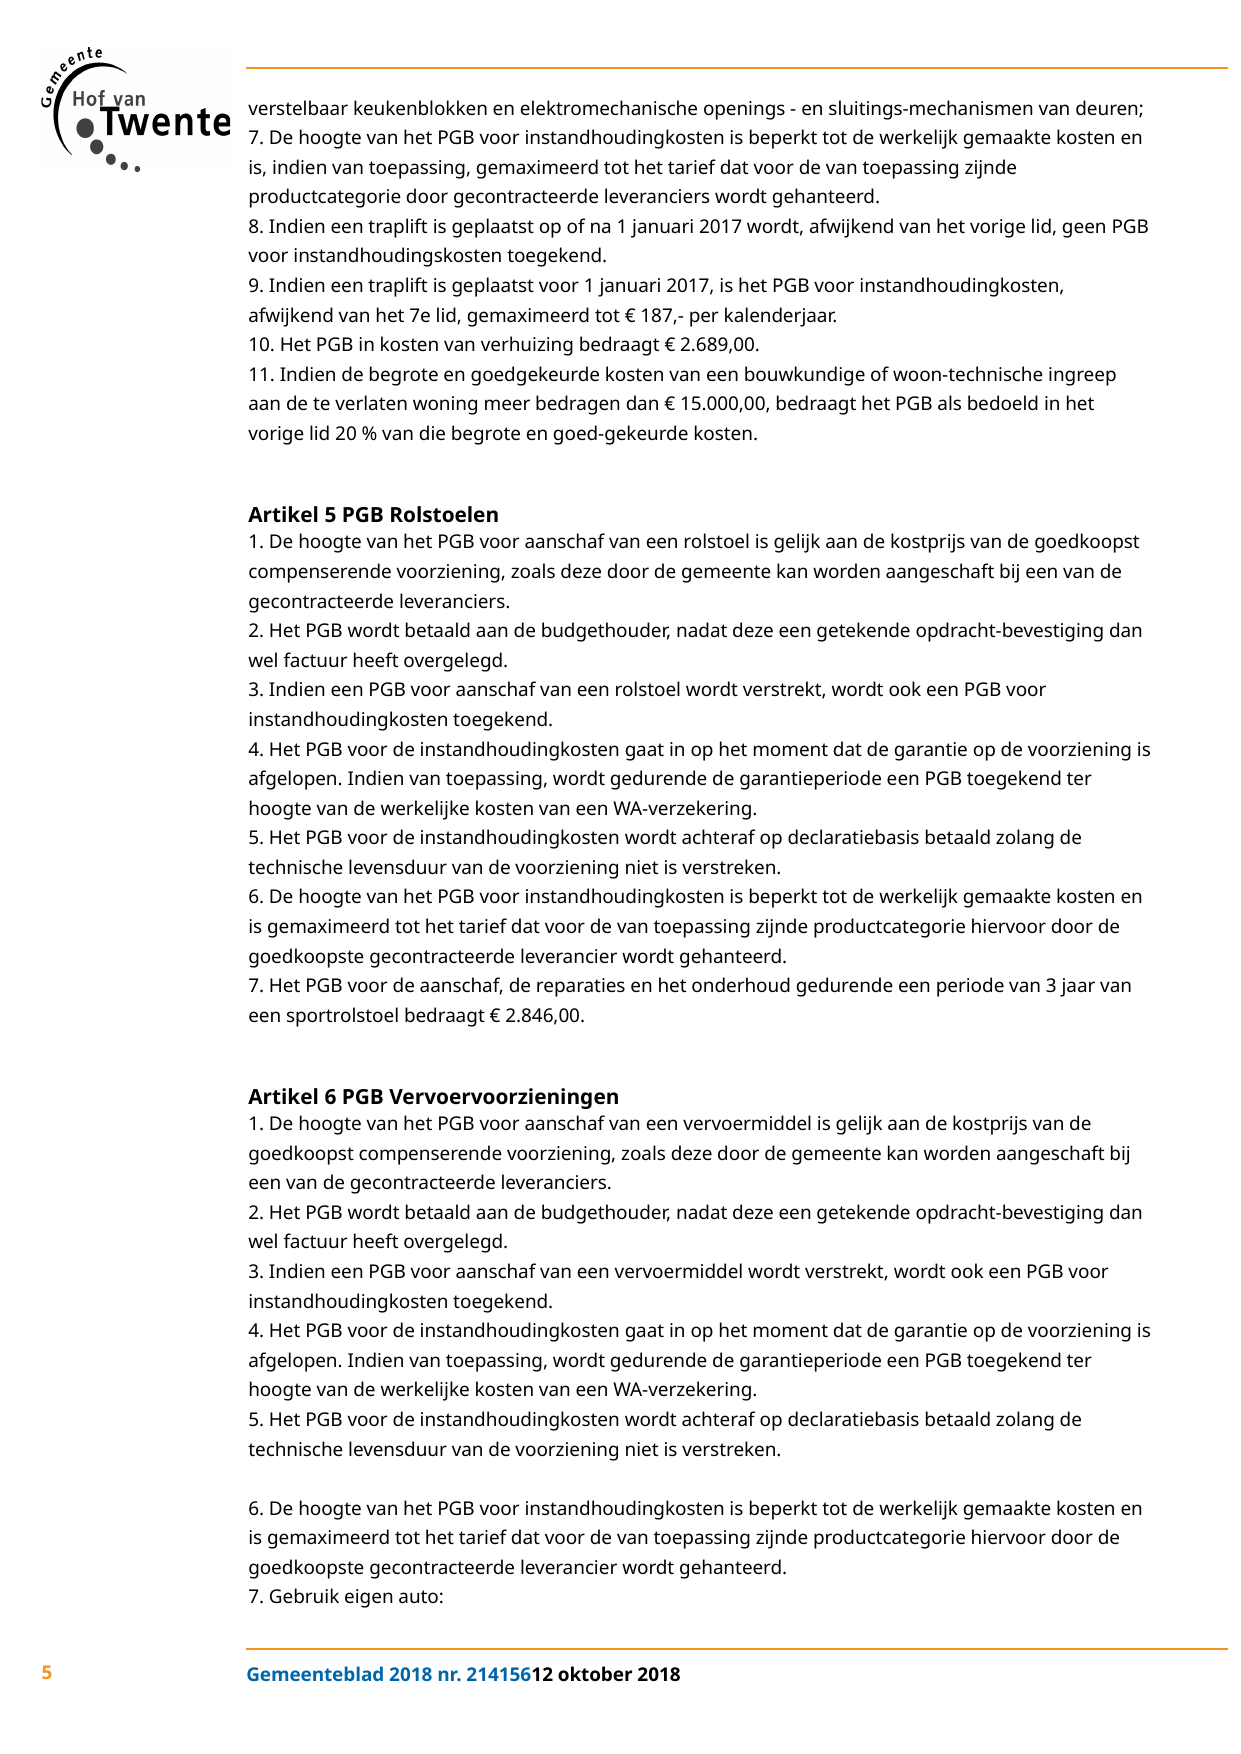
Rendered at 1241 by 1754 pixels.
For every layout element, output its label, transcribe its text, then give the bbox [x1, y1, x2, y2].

text 7. Het PGB voor de aanschaf, de reparaties en het onderhoud gedurende een periode van 3 jaar van een sportrolstoel bedraagt € 2.846,00. [248, 972, 1152, 1028]
text 9. Indien een traplift is geplaatst voor 1 januari 2017, is het PGB voor instandhoudingkosten, afwijkend van het 7e lid, gemaximeerd tot € 187,- per kalenderjaar. [248, 272, 1152, 328]
text Artikel 5 PGB Rolstoelen [248, 500, 1152, 529]
text verstelbaar keukenblokken en elektromechanische openings - en sluitings-mechanismen van deuren; [248, 95, 1152, 121]
text 7. De hoogte van het PGB voor instandhoudingkosten is beperkt tot de werkelijk gemaakte kosten en is, indien van toepassing, gemaximeerd tot het tarief dat voor de van toepassing zijnde productcategorie door gecontracteerde leveranciers wordt gehanteerd. [248, 124, 1152, 209]
text 4. Het PGB voor de instandhoudingkosten gaat in op het moment dat de garantie op de voorziening is afgelopen. Indien van toepassing, wordt gedurende de garantieperiode een PGB toegekend ter hoogte van de werkelijke kosten van een WA-verzekering. [248, 736, 1152, 821]
text 2. Het PGB wordt betaald aan de budgethouder, nadat deze een getekende opdracht-bevestiging dan wel factuur heeft overgelegd. [248, 1199, 1152, 1254]
text 10. Het PGB in kosten van verhuizing bedraagt € 2.689,00. [248, 331, 1152, 357]
text 1. De hoogte van het PGB voor aanschaf van een rolstoel is gelijk aan de kostprijs van de goedkoopst compenserende voorziening, zoals deze door de gemeente kan worden aangeschaft bij een van de gecontracteerde leveranciers. [248, 529, 1152, 613]
text 8. Indien een traplift is geplaatst op of na 1 januari 2017 wordt, afwijkend van het vorige lid, geen PGB voor instandhoudingskosten toegekend. [248, 213, 1152, 268]
picture [41, 47, 231, 172]
text 1. De hoogte van het PGB voor aanschaf van een vervoermiddel is gelijk aan de kostprijs van de goedkoopst compenserende voorziening, zoals deze door de gemeente kan worden aangeschaft bij een van de gecontracteerde leveranciers. [248, 1110, 1152, 1195]
text 6. De hoogte van het PGB voor instandhoudingkosten is beperkt tot de werkelijk gemaakte kosten en is gemaximeerd tot het tarief dat voor de van toepassing zijnde productcategorie hiervoor door de goedkoopste gecontracteerde leverancier wordt gehanteerd. [248, 884, 1152, 968]
text 5. Het PGB voor de instandhoudingkosten wordt achteraf op declaratiebasis betaald zolang de technische levensduur van de voorziening niet is verstreken. [248, 824, 1152, 880]
text 3. Indien een PGB voor aanschaf van een vervoermiddel wordt verstrekt, wordt ook een PGB voor instandhoudingkosten toegekend. [248, 1258, 1152, 1314]
text 7. Gebruik eigen auto: [248, 1584, 1152, 1609]
text 4. Het PGB voor de instandhoudingkosten gaat in op het moment dat de garantie op de voorziening is afgelopen. Indien van toepassing, wordt gedurende de garantieperiode een PGB toegekend ter hoogte van de werkelijke kosten van een WA-verzekering. [248, 1317, 1152, 1402]
text 11. Indien de begrote en goedgekeurde kosten van een bouwkundige of woon-technische ingreep aan de te verlaten woning meer bedragen dan € 15.000,00, bedraagt het PGB als bedoeld in het vorige lid 20 % van die begrote en goed-gekeurde kosten. [248, 361, 1152, 446]
text Artikel 6 PGB Vervoervoorzieningen [248, 1082, 1152, 1110]
text 2. Het PGB wordt betaald aan de budgethouder, nadat deze een getekende opdracht-bevestiging dan wel factuur heeft overgelegd. [248, 617, 1152, 673]
text 6. De hoogte van het PGB voor instandhoudingkosten is beperkt tot de werkelijk gemaakte kosten en is gemaximeerd tot het tarief dat voor de van toepassing zijnde productcategorie hiervoor door de goedkoopste gecontracteerde leverancier wordt gehanteerd. [248, 1495, 1152, 1580]
text 5. Het PGB voor de instandhoudingkosten wordt achteraf op declaratiebasis betaald zolang de technische levensduur van de voorziening niet is verstreken. [248, 1406, 1152, 1462]
text 3. Indien een PGB voor aanschaf van een rolstoel wordt verstrekt, wordt ook een PGB voor instandhoudingkosten toegekend. [248, 677, 1152, 732]
